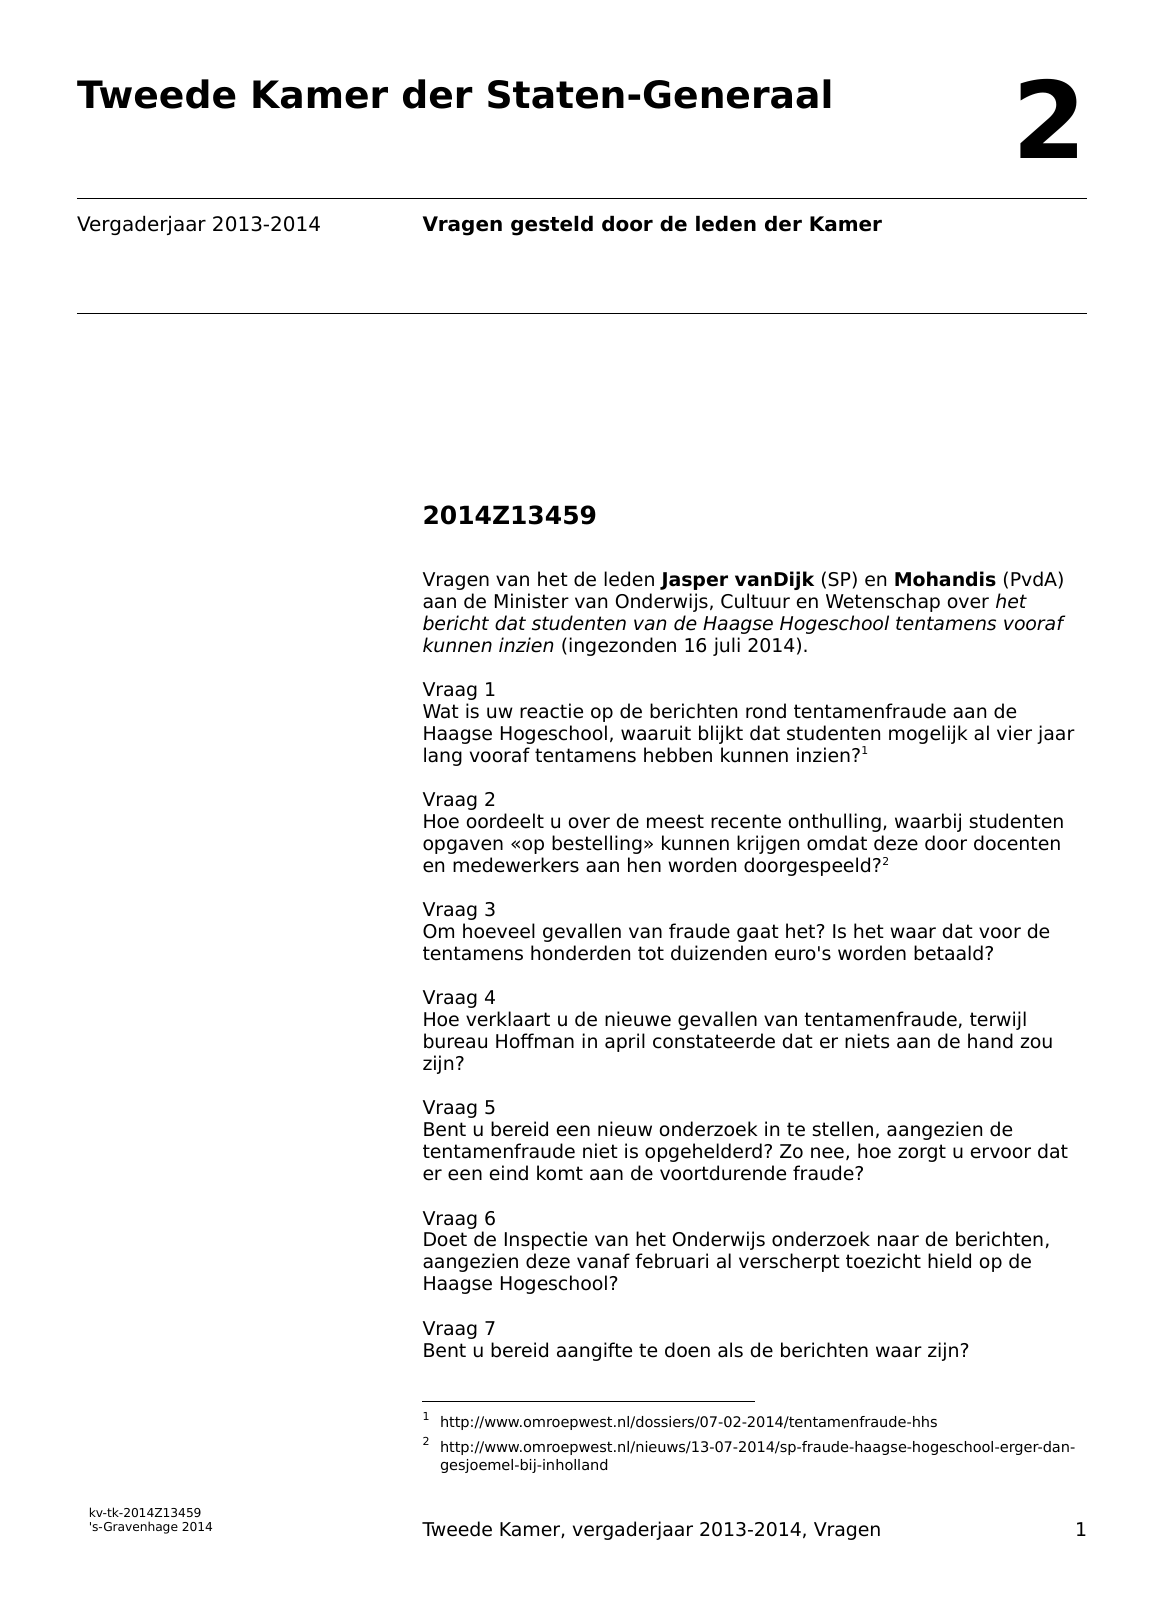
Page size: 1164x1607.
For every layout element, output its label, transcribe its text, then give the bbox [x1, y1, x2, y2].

text Vraag 3 [422, 899, 1087, 921]
text Hoe verklaart u de nieuwe gevallen van tentamenfraude, terwijl bureau Hoffman in april constateerde dat er niets aan de hand zou zijn? [422, 1009, 1087, 1075]
table_header Tweede Kamer der Staten-Generaal [77, 59, 886, 198]
text http://www.omroepwest.nl/dossiers/07-02-2014/tentamenfraude-hhs [422, 1410, 1087, 1432]
text Vraag 4 [422, 987, 1087, 1009]
table_cell Vergaderjaar 2013-2014 [77, 199, 422, 313]
text kv-tk-2014Z13459 [88, 1506, 323, 1520]
text Vraag 5 [422, 1097, 1087, 1119]
text Bent u bereid een nieuw onderzoek in te stellen, aangezien de tentamenfraude niet is opgehelderd? Zo nee, hoe zorgt u ervoor dat er een eind komt aan de voortdurende fraude? [422, 1119, 1087, 1185]
text 2014Z13459 [422, 501, 1087, 531]
text Vraag 1 [422, 679, 1087, 701]
table_cell Vragen gesteld door de leden der Kamer [422, 199, 1087, 313]
text Om hoeveel gevallen van fraude gaat het? Is het waar dat voor de tentamens honderden tot duizenden euro's worden betaald? [422, 921, 1087, 965]
text Wat is uw reactie op de berichten rond tentamenfraude aan de Haagse Hogeschool, waaruit blijkt dat studenten mogelijk al vier jaar lang vooraf tentamens hebben kunnen inzien? [422, 701, 1087, 767]
text Hoe oordeelt u over de meest recente onthulling, waarbij studenten opgaven «op bestelling» kunnen krijgen omdat deze door docenten en medewerkers aan hen worden doorgespeeld? [422, 811, 1087, 877]
text Vraag 6 [422, 1207, 1087, 1229]
text Vragen van het de leden Jasper vanDijk (SP) en Mohandis (PvdA) aan de Minister van Onderwijs, Cultuur en Wetenschap over het bericht dat studenten van de Haagse Hogeschool tentamens vooraf kunnen inzien (ingezonden 16 juli 2014). [422, 569, 1087, 657]
text Vraag 2 [422, 789, 1087, 811]
text Vraag 7 [422, 1317, 1087, 1339]
text http://www.omroepwest.nl/nieuws/13-07-2014/sp-fraude-haagse-hogeschool-erger-dan-gesjoemel-bij-inholland [422, 1435, 1087, 1474]
text Bent u bereid aangifte te doen als de berichten waar zijn? [422, 1339, 1087, 1361]
table_header 2 [886, 59, 1087, 198]
text Doet de Inspectie van het Onderwijs onderzoek naar de berichten, aangezien deze vanaf februari al verscherpt toezicht hield op de Haagse Hogeschool? [422, 1229, 1087, 1295]
text 's-Gravenhage 2014 [88, 1520, 323, 1534]
